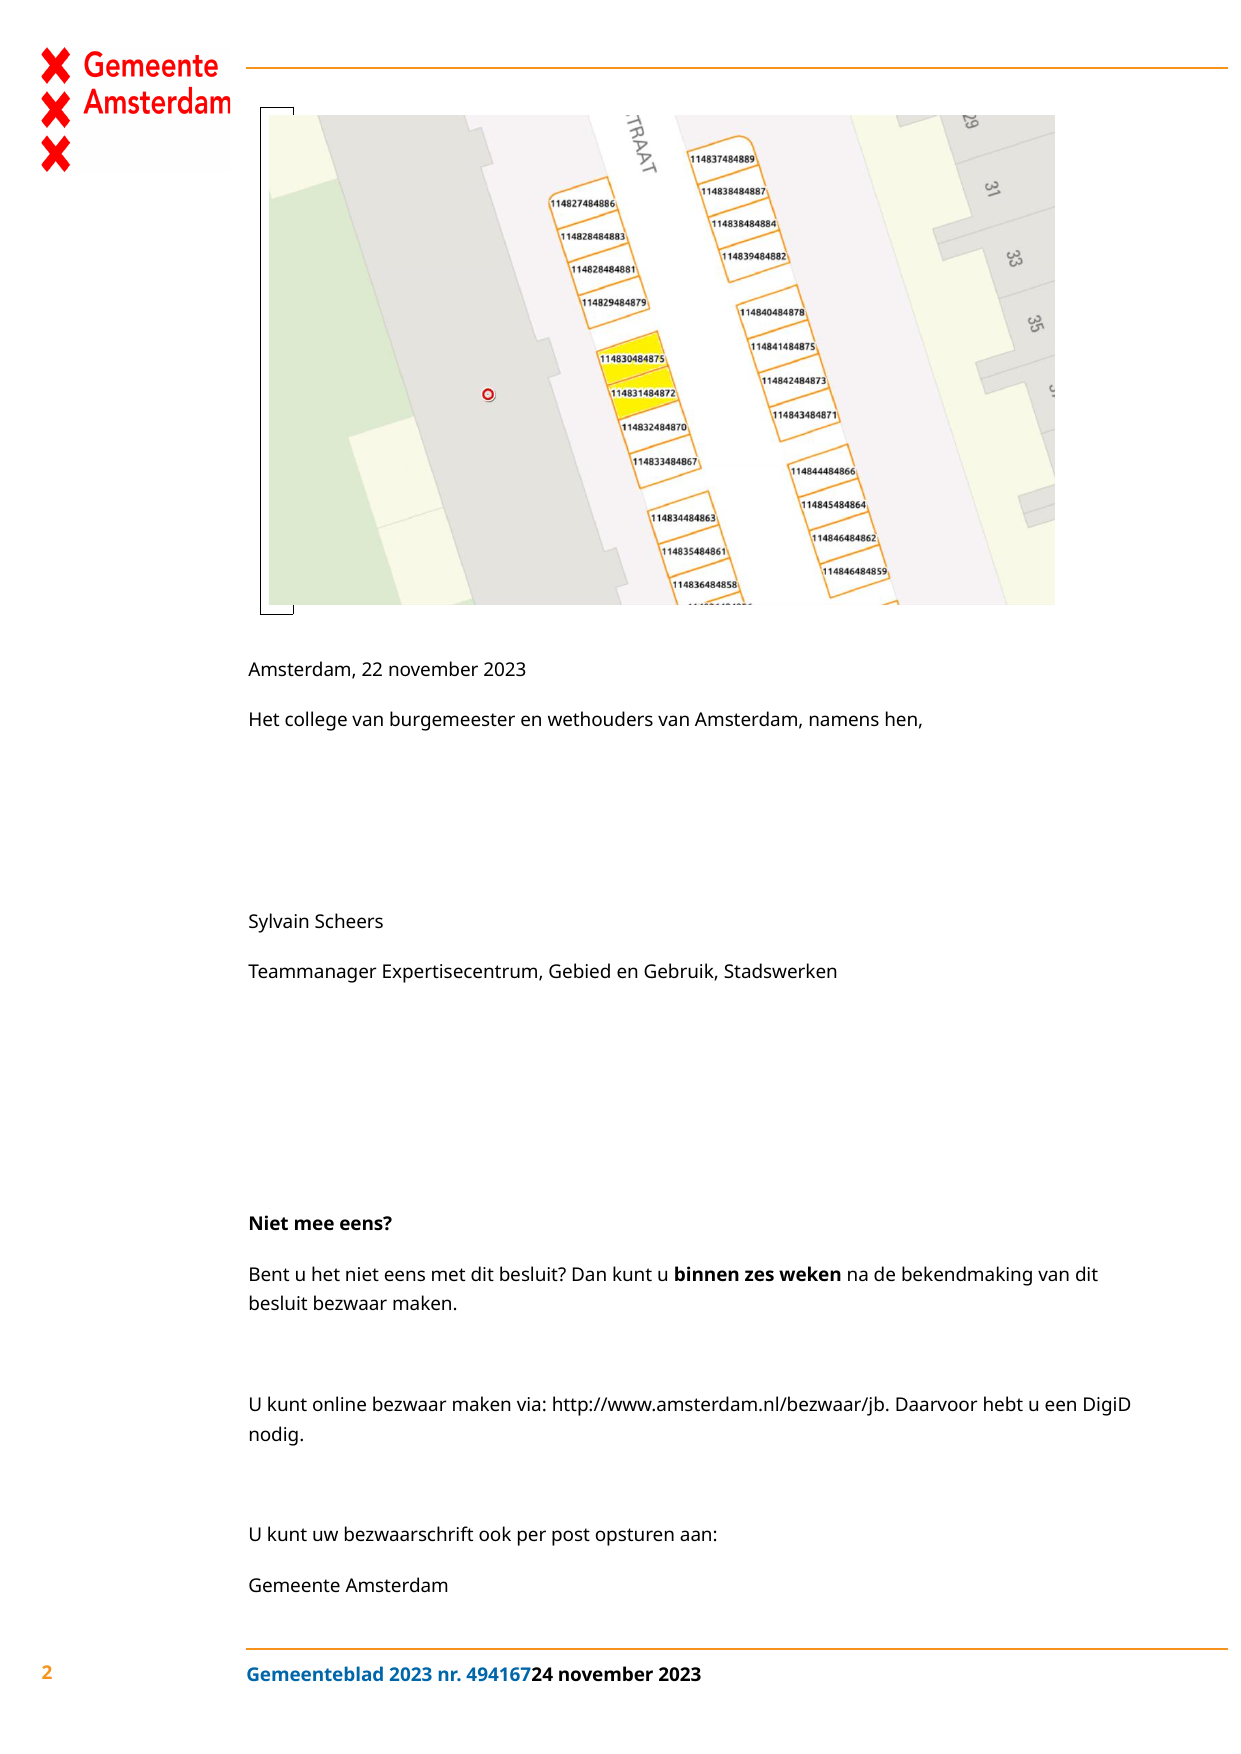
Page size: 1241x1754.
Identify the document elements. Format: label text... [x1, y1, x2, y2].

picture [268, 115, 1055, 605]
text Bent u het niet eens met dit besluit? Dan kunt u binnen zes weken na de bekendmaking van dit besluit bezwaar maken. [248, 1261, 1152, 1316]
picture [41, 47, 231, 172]
text Niet mee eens? [248, 1210, 1152, 1236]
text Gemeente Amsterdam [248, 1572, 1152, 1598]
text Sylvain Scheers [248, 908, 1152, 933]
text Teammanager Expertisecentrum, Gebied en Gebruik, Stadswerken [248, 958, 1152, 984]
text Amsterdam, 22 november 2023 [248, 656, 1152, 681]
text U kunt uw bezwaarschrift ook per post opsturen aan: [248, 1522, 1152, 1547]
text Het college van burgemeester en wethouders van Amsterdam, namens hen, [248, 706, 1152, 732]
text U kunt online bezwaar maken via: http://www.amsterdam.nl/bezwaar/jb. Daarvoor hebt u een DigiD nodig. [248, 1391, 1152, 1446]
